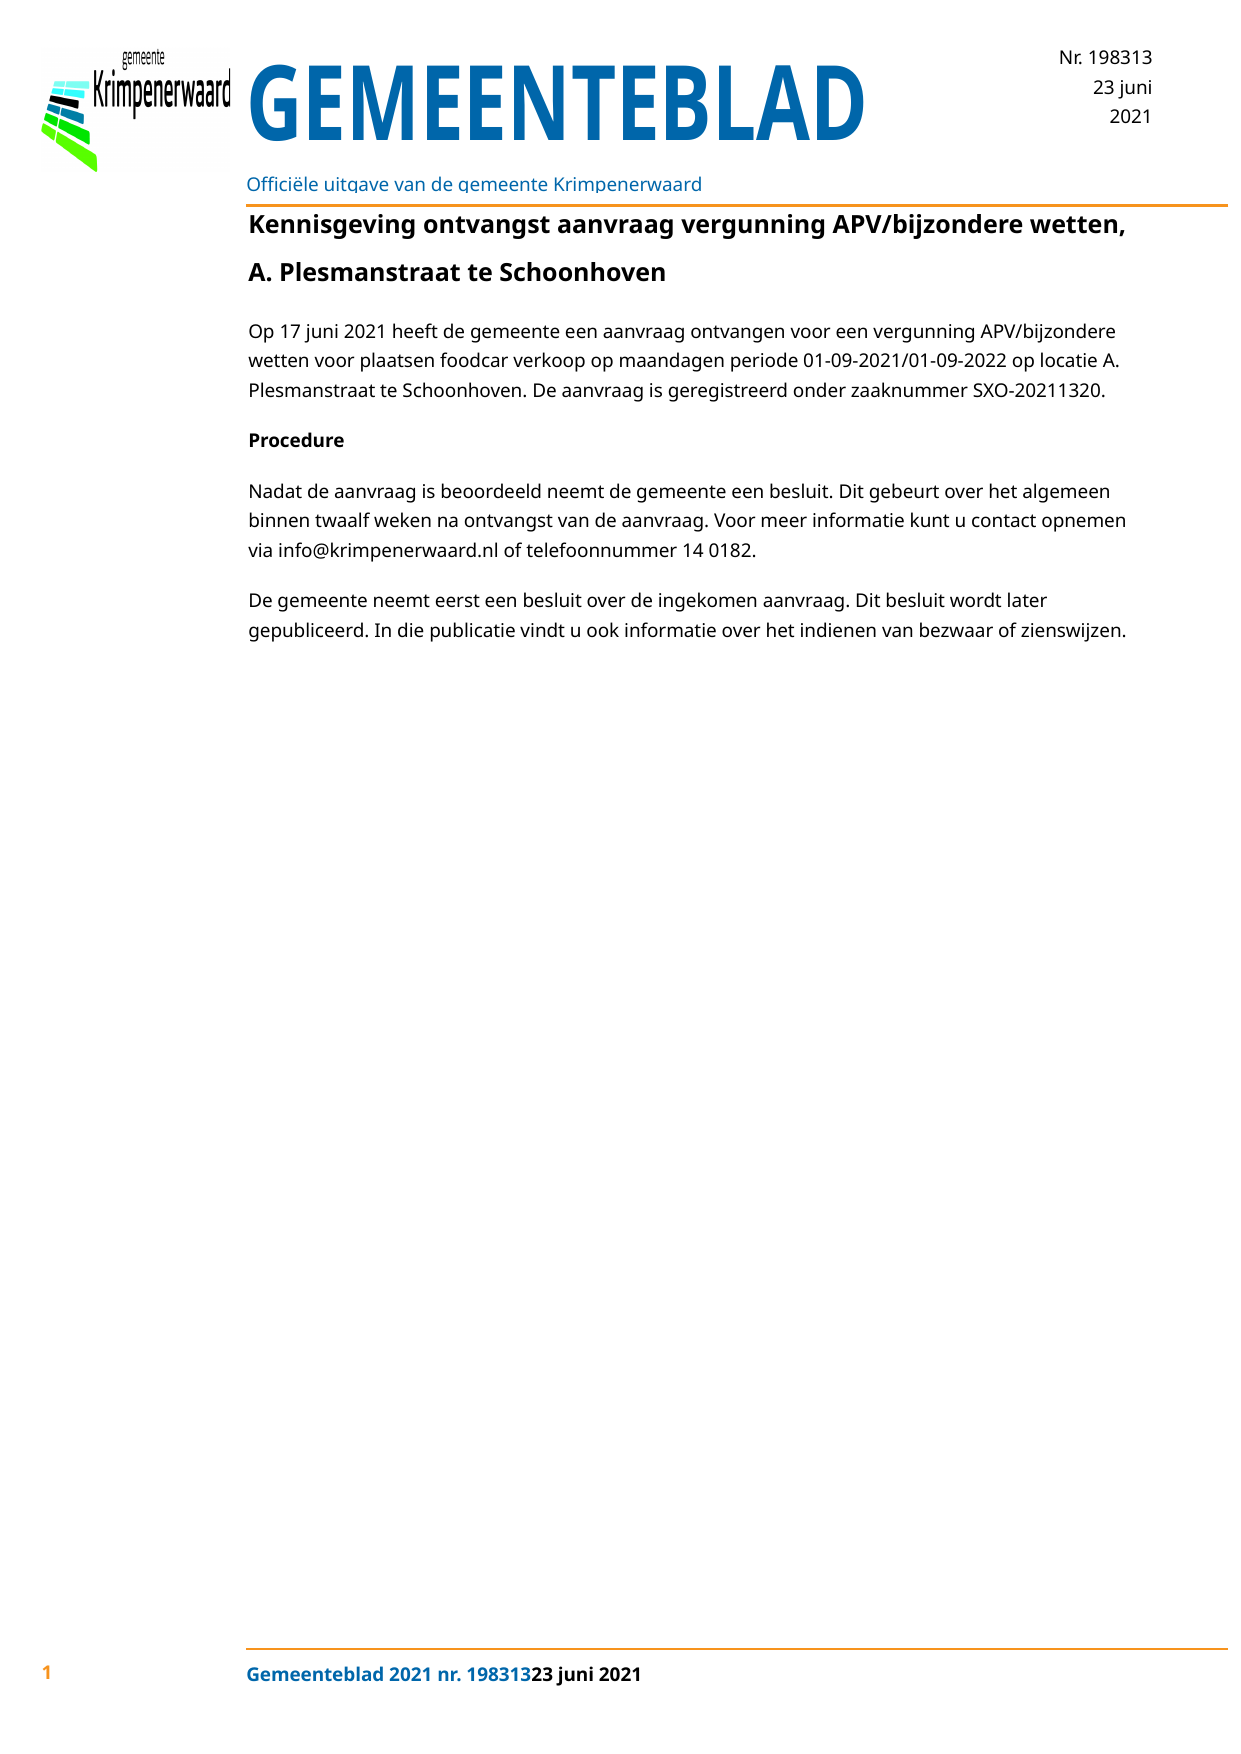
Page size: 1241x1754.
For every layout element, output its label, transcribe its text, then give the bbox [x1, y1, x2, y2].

picture [41, 47, 231, 172]
text Procedure [248, 427, 1152, 453]
text Nadat de aanvraag is beoordeeld neemt de gemeente een besluit. Dit gebeurt over het algemeen binnen twaalf weken na ontvangst van de aanvraag. Voor meer informatie kunt u contact opnemen via info@krimpenerwaard.nl of telefoonnummer 14 0182. [248, 478, 1152, 563]
text Kennisgeving ontvangst aanvraag vergunning APV/bijzondere wetten, A. Plesmanstraat te Schoonhoven [248, 207, 1152, 288]
text De gemeente neemt eerst een besluit over de ingekomen aanvraag. Dit besluit wordt later gepubliceerd. In die publicatie vindt u ook informatie over het indienen van bezwaar of zienswijzen. [248, 587, 1152, 643]
text Op 17 juni 2021 heeft de gemeente een aanvraag ontvangen voor een vergunning APV/bijzondere wetten voor plaatsen foodcar verkoop op maandagen periode 01-09-2021/01-09-2022 op locatie A. Plesmanstraat te Schoonhoven. De aanvraag is geregistreerd onder zaaknummer SXO-20211320. [248, 318, 1152, 403]
